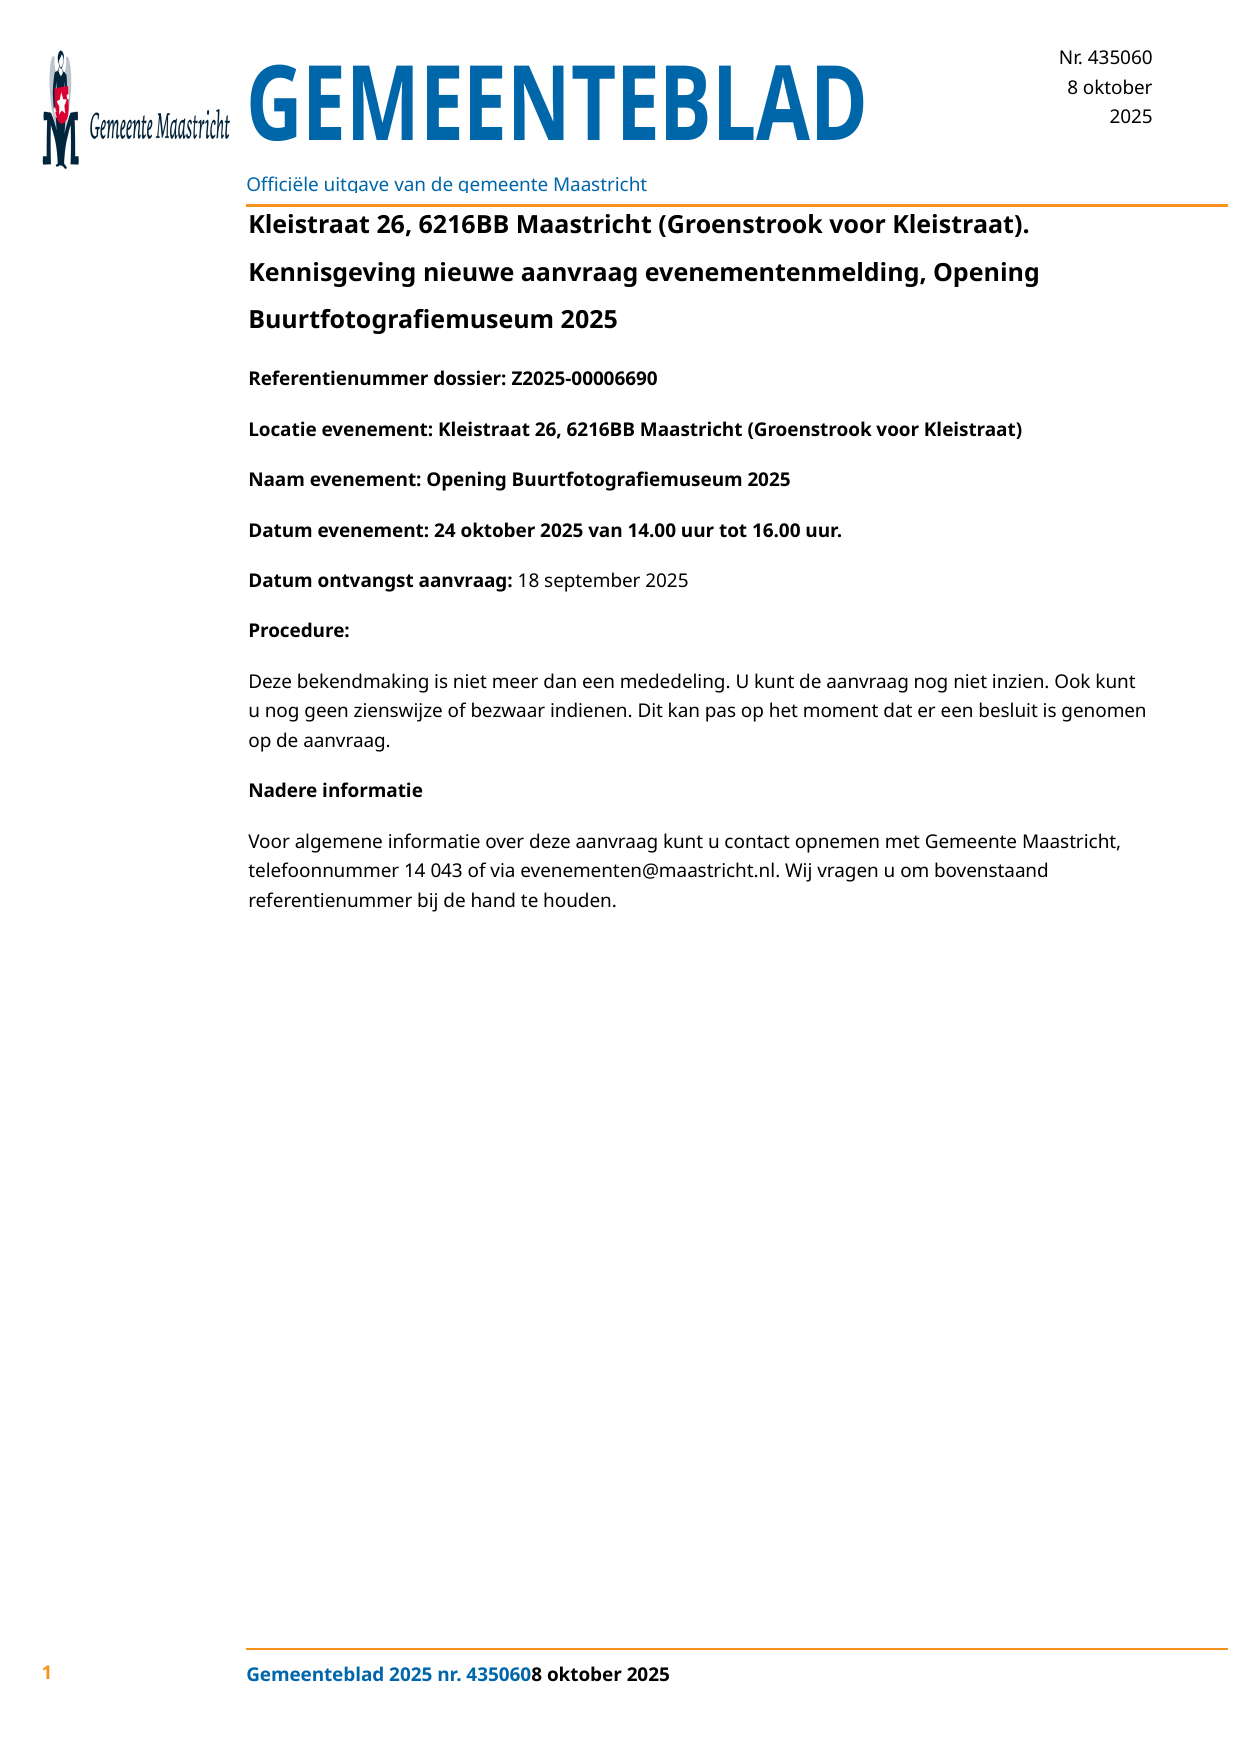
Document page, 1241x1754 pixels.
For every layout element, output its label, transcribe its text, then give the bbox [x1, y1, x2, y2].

text Naam evenement: Opening Buurtfotografiemuseum 2025 [248, 466, 1152, 492]
text Nadere informatie [248, 778, 1152, 803]
text Locatie evenement: Kleistraat 26, 6216BB Maastricht (Groenstrook voor Kleistraat) [248, 416, 1152, 442]
text Kleistraat 26, 6216BB Maastricht (Groenstrook voor Kleistraat). Kennisgeving nieuwe aanvraag evenementenmelding, Opening Buurtfotografiemuseum 2025 [248, 207, 1152, 336]
text Datum ontvangst aanvraag: 18 september 2025 [248, 567, 1152, 593]
text Procedure: [248, 618, 1152, 643]
text Voor algemene informatie over deze aanvraag kunt u contact opnemen met Gemeente Maastricht, telefoonnummer 14 043 of via evenementen@maastricht.nl. Wij vragen u om bovenstaand referentienummer bij de hand te houden. [248, 828, 1152, 913]
picture [41, 47, 231, 172]
text Deze bekendmaking is niet meer dan een mededeling. U kunt de aanvraag nog niet inzien. Ook kunt u nog geen zienswijze of bezwaar indienen. Dit kan pas op het moment dat er een besluit is genomen op de aanvraag. [248, 668, 1152, 753]
text Datum evenement: 24 oktober 2025 van 14.00 uur tot 16.00 uur. [248, 517, 1152, 542]
text Referentienummer dossier: Z2025-00006690 [248, 366, 1152, 391]
